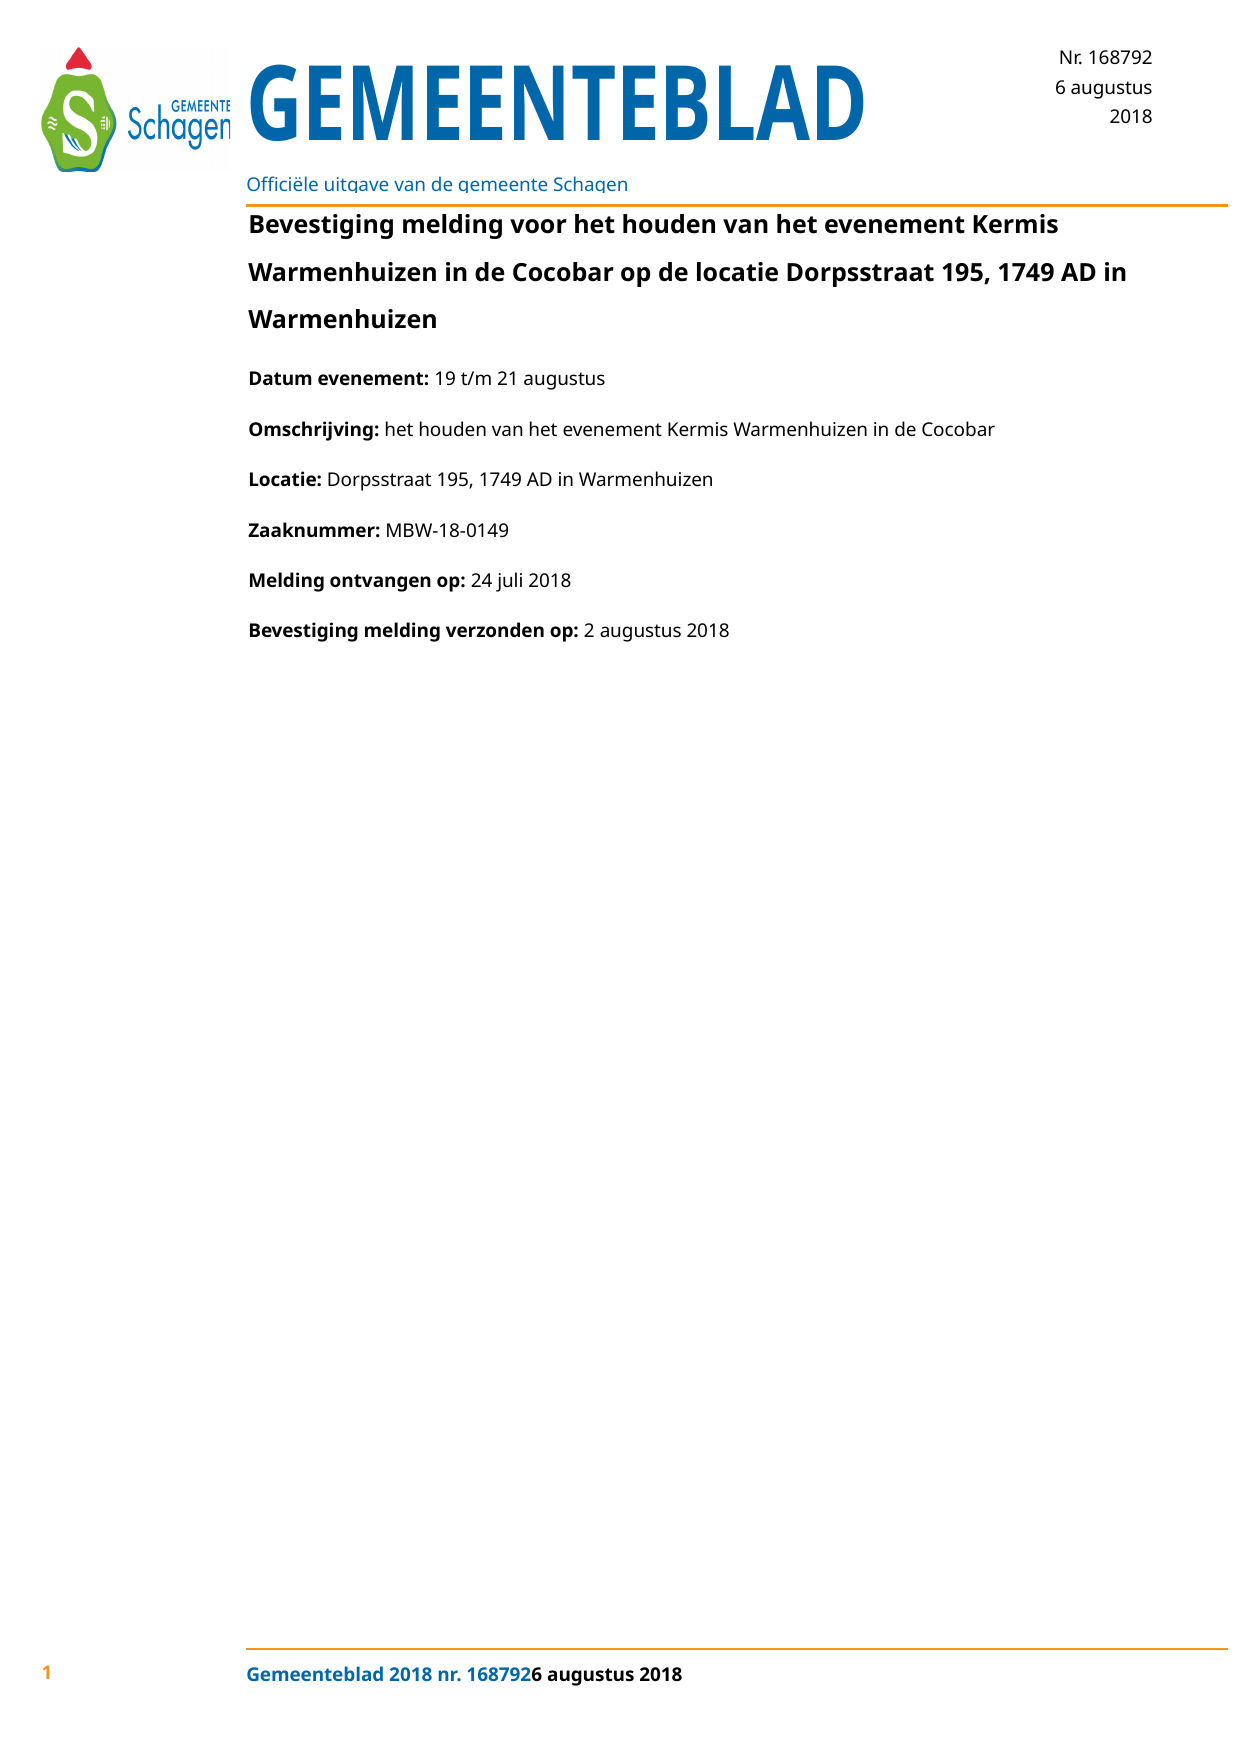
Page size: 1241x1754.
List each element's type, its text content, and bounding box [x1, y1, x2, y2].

picture [41, 47, 231, 172]
text Datum evenement: 19 t/m 21 augustus [248, 366, 1152, 391]
text Locatie: Dorpsstraat 195, 1749 AD in Warmenhuizen [248, 466, 1152, 492]
text Omschrijving: het houden van het evenement Kermis Warmenhuizen in de Cocobar [248, 416, 1152, 442]
text Melding ontvangen op: 24 juli 2018 [248, 567, 1152, 593]
text Zaaknummer: MBW-18-0149 [248, 517, 1152, 542]
text Bevestiging melding voor het houden van het evenement Kermis Warmenhuizen in de Cocobar op de locatie Dorpsstraat 195, 1749 AD in Warmenhuizen [248, 207, 1152, 336]
text Bevestiging melding verzonden op: 2 augustus 2018 [248, 618, 1152, 643]
